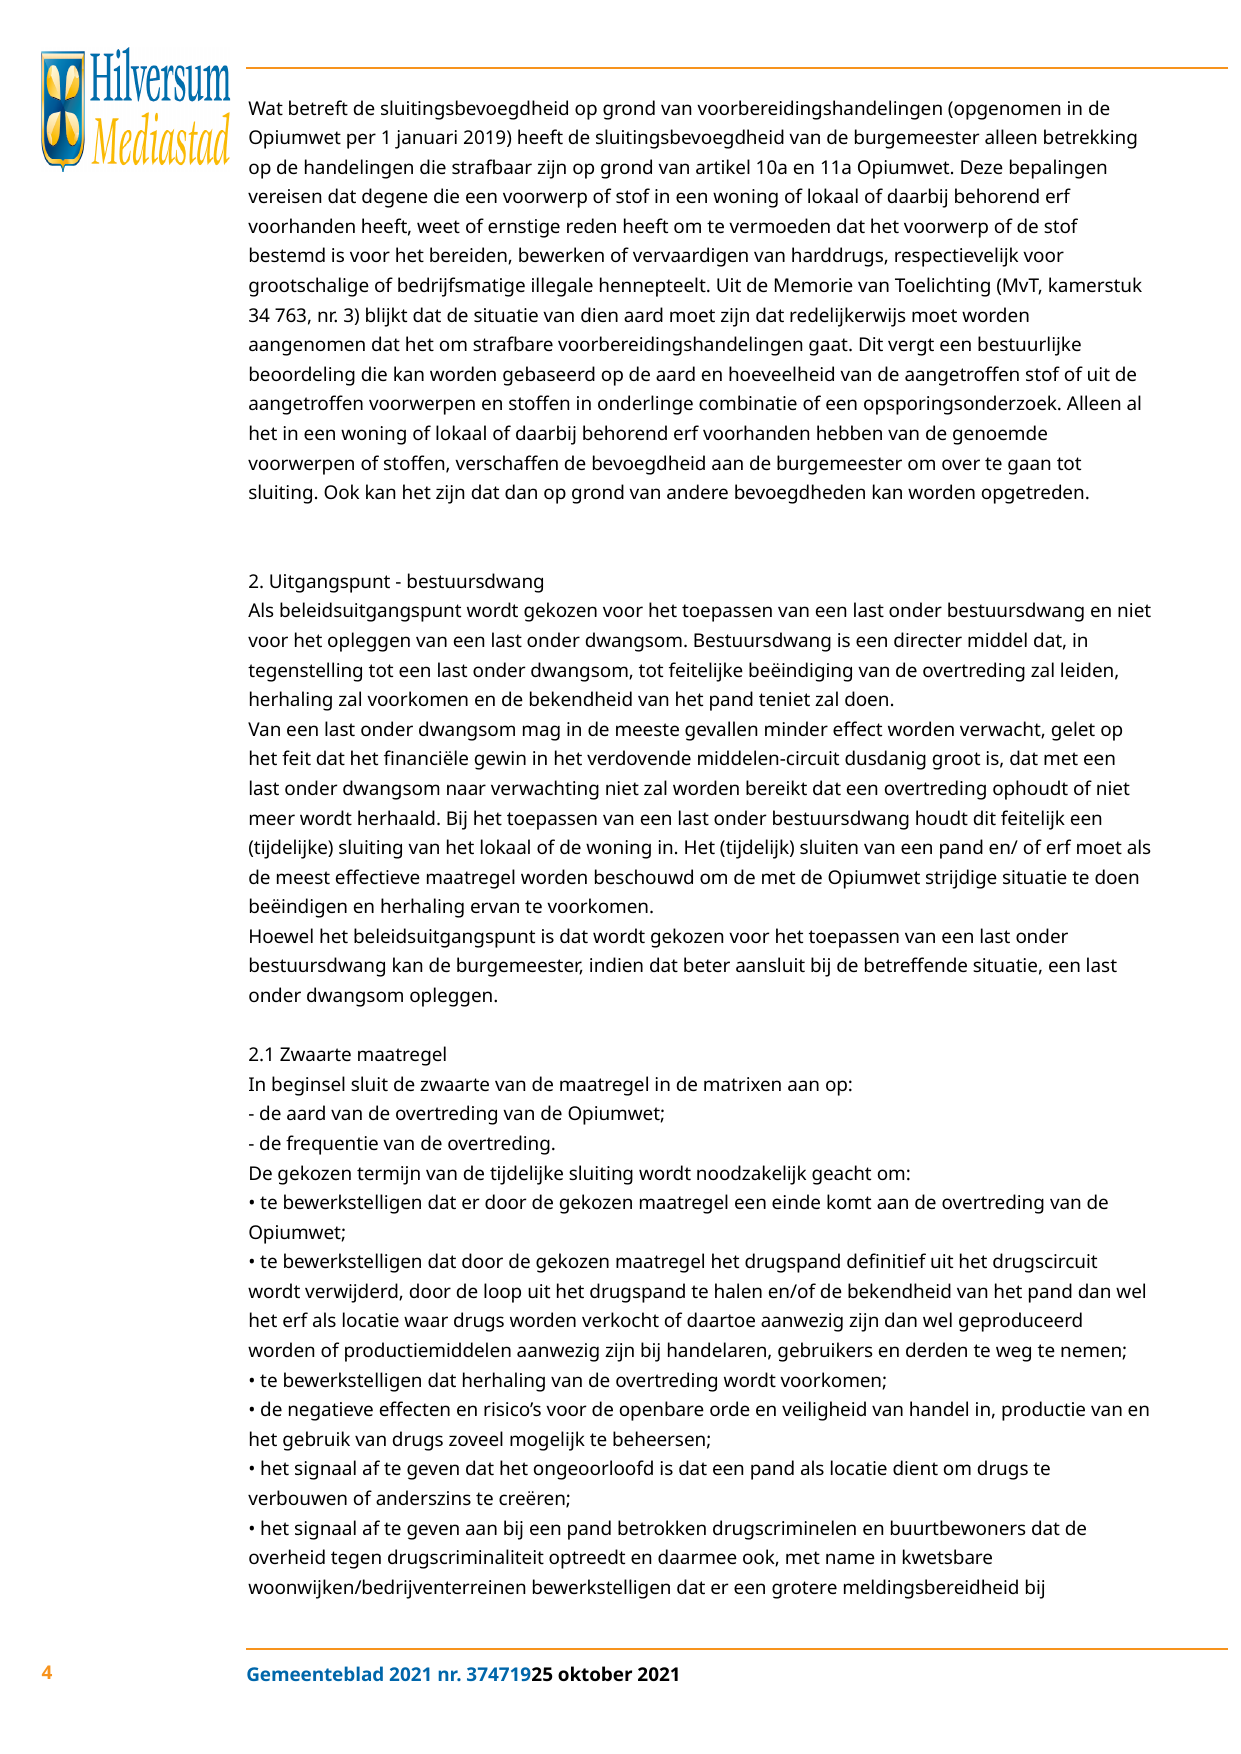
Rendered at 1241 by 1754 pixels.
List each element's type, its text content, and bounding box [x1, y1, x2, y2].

text De gekozen termijn van de tijdelijke sluiting wordt noodzakelijk geacht om: [248, 1160, 1152, 1186]
text • het signaal af te geven dat het ongeoorloofd is dat een pand als locatie dient om drugs te verbouwen of anderszins te creëren; [248, 1456, 1152, 1511]
text • de negatieve effecten en risico’s voor de openbare orde en veiligheid van handel in, productie van en het gebruik van drugs zoveel mogelijk te beheersen; [248, 1396, 1152, 1452]
text - de frequentie van de overtreding. [248, 1130, 1152, 1156]
text • te bewerkstelligen dat herhaling van de overtreding wordt voorkomen; [248, 1367, 1152, 1393]
text • te bewerkstelligen dat door de gekozen maatregel het drugspand definitief uit het drugscircuit wordt verwijderd, door de loop uit het drugspand te halen en/of de bekendheid van het pand dan wel het erf als locatie waar drugs worden verkocht of daartoe aanwezig zijn dan wel geproduceerd worden of productiemiddelen aanwezig zijn bij handelaren, gebruikers en derden te weg te nemen; [248, 1248, 1152, 1363]
text • het signaal af te geven aan bij een pand betrokken drugscriminelen en buurtbewoners dat de overheid tegen drugscriminaliteit optreedt en daarmee ook, met name in kwetsbare woonwijken/bedrijventerreinen bewerkstelligen dat er een grotere meldingsbereidheid bij [248, 1515, 1152, 1600]
text - de aard van de overtreding van de Opiumwet; [248, 1101, 1152, 1126]
picture [41, 47, 231, 172]
text • te bewerkstelligen dat er door de gekozen maatregel een einde komt aan de overtreding van de Opiumwet; [248, 1189, 1152, 1245]
text Hoewel het beleidsuitgangspunt is dat wordt gekozen voor het toepassen van een last onder bestuursdwang kan de burgemeester, indien dat beter aansluit bij de betreffende situatie, een last onder dwangsom opleggen. [248, 923, 1152, 1008]
text 2.1 Zwaarte maatregel [248, 1041, 1152, 1067]
text Wat betreft de sluitingsbevoegdheid op grond van voorbereidingshandelingen (opgenomen in de Opiumwet per 1 januari 2019) heeft de sluitingsbevoegdheid van de burgemeester alleen betrekking op de handelingen die strafbaar zijn op grond van artikel 10a en 11a Opiumwet. Deze bepalingen vereisen dat degene die een voorwerp of stof in een woning of lokaal of daarbij behorend erf voorhanden heeft, weet of ernstige reden heeft om te vermoeden dat het voorwerp of de stof bestemd is voor het bereiden, bewerken of vervaardigen van harddrugs, respectievelijk voor grootschalige of bedrijfsmatige illegale hennepteelt. Uit de Memorie van Toelichting (MvT, kamerstuk 34 763, nr. 3) blijkt dat de situatie van dien aard moet zijn dat redelijkerwijs moet worden aangenomen dat het om strafbare voorbereidingshandelingen gaat. Dit vergt een bestuurlijke beoordeling die kan worden gebaseerd op de aard en hoeveelheid van de aangetroffen stof of uit de aangetroffen voorwerpen en stoffen in onderlinge combinatie of een opsporingsonderzoek. Alleen al het in een woning of lokaal of daarbij behorend erf voorhanden hebben van de genoemde voorwerpen of stoffen, verschaffen de bevoegdheid aan de burgemeester om over te gaan tot sluiting. Ook kan het zijn dat dan op grond van andere bevoegdheden kan worden opgetreden. [248, 95, 1152, 505]
text 2. Uitgangspunt - bestuursdwang [248, 568, 1152, 594]
text Van een last onder dwangsom mag in de meeste gevallen minder effect worden verwacht, gelet op het feit dat het financiële gewin in het verdovende middelen-circuit dusdanig groot is, dat met een last onder dwangsom naar verwachting niet zal worden bereikt dat een overtreding ophoudt of niet meer wordt herhaald. Bij het toepassen van een last onder bestuursdwang houdt dit feitelijk een (tijdelijke) sluiting van het lokaal of de woning in. Het (tijdelijk) sluiten van een pand en/ of erf moet als de meest effectieve maatregel worden beschouwd om de met de Opiumwet strijdige situatie te doen beëindigen en herhaling ervan te voorkomen. [248, 716, 1152, 919]
text In beginsel sluit de zwaarte van de maatregel in de matrixen aan op: [248, 1071, 1152, 1097]
text Als beleidsuitgangspunt wordt gekozen voor het toepassen van een last onder bestuursdwang en niet voor het opleggen van een last onder dwangsom. Bestuursdwang is een directer middel dat, in tegenstelling tot een last onder dwangsom, tot feitelijke beëindiging van de overtreding zal leiden, herhaling zal voorkomen en de bekendheid van het pand teniet zal doen. [248, 598, 1152, 712]
